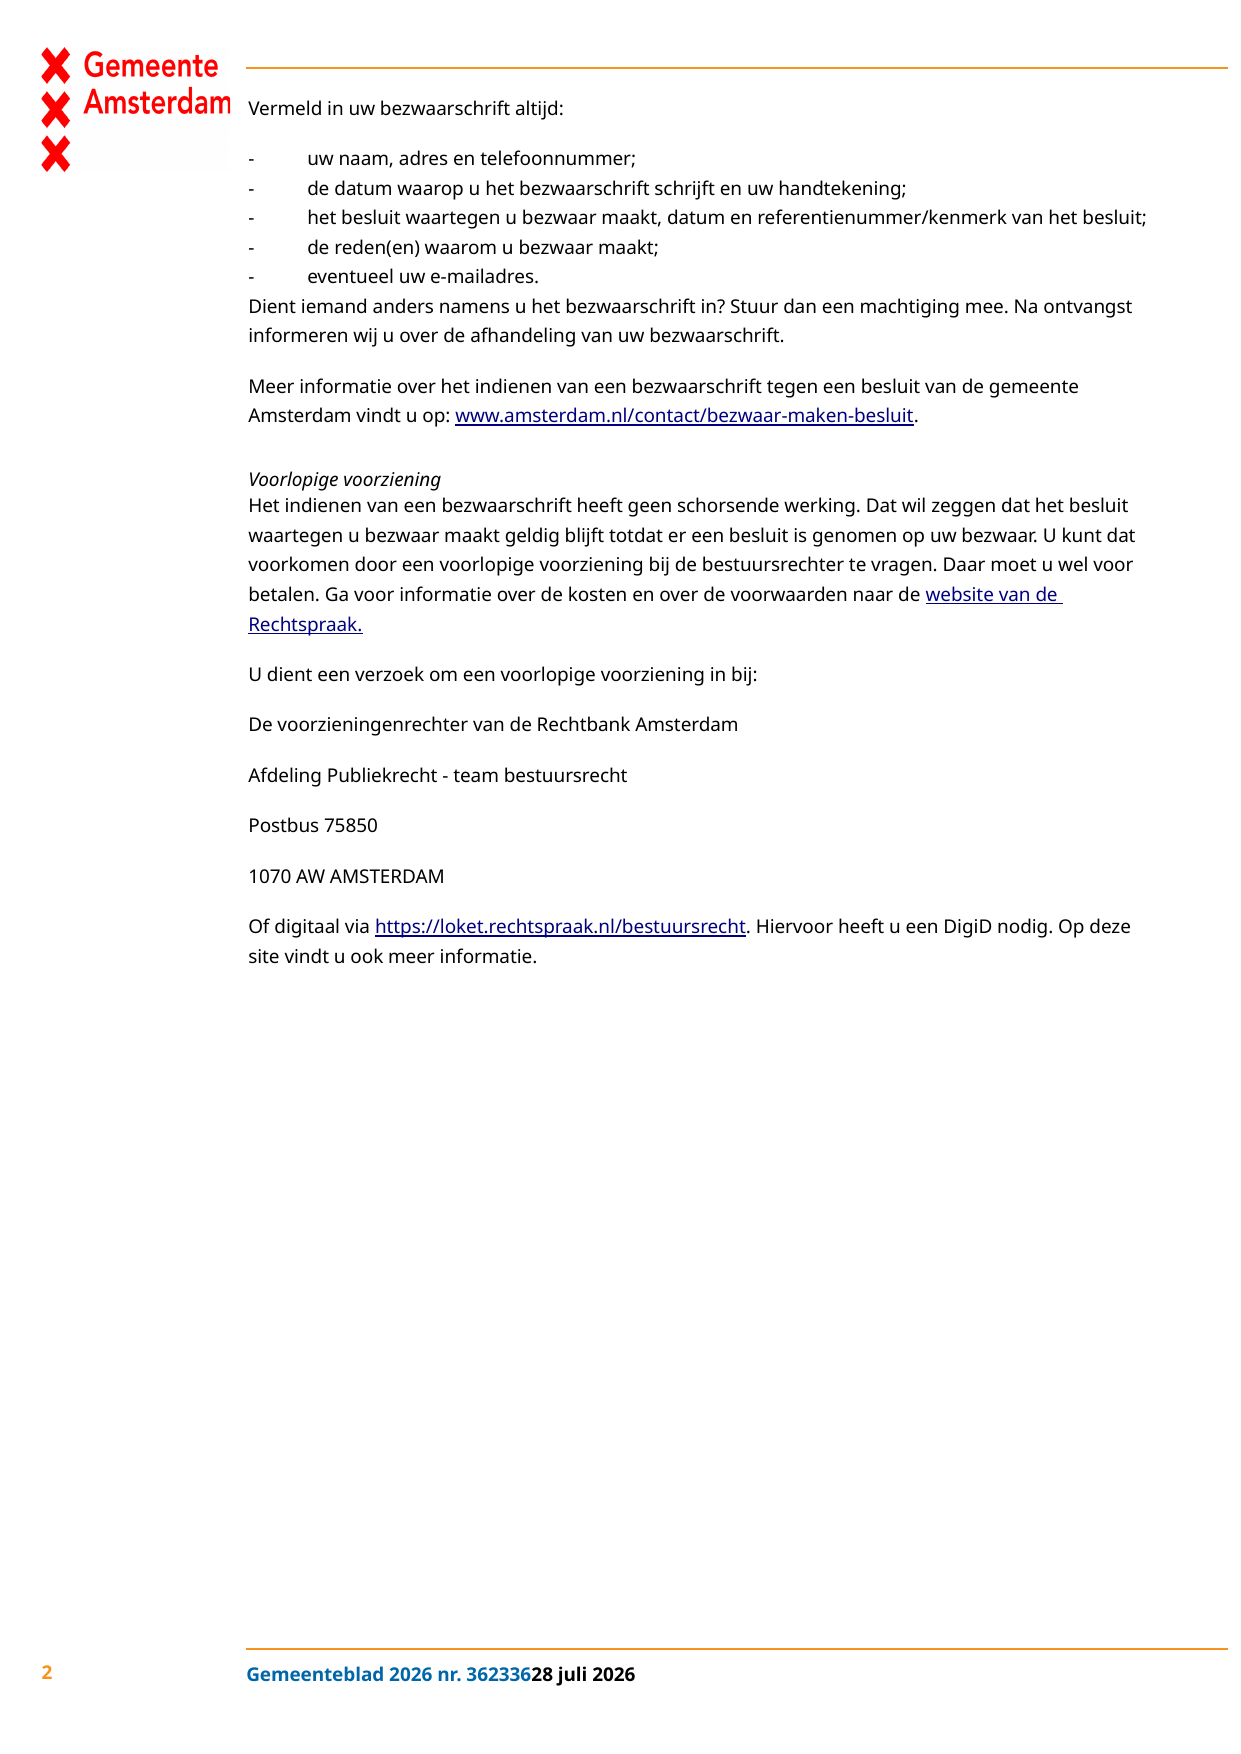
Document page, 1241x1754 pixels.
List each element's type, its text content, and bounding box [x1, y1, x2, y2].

list uw naam, adres en telefoonnummer; [248, 145, 1152, 171]
list de reden(en) waarom u bezwaar maakt; [248, 234, 1152, 260]
text Vermeld in uw bezwaarschrift altijd: [248, 95, 1152, 121]
list het besluit waartegen u bezwaar maakt, datum en referentienummer/kenmerk van het besluit; [248, 204, 1152, 230]
text De voorzieningenrechter van de Rechtbank Amsterdam [248, 712, 1152, 737]
text Postbus 75850 [248, 812, 1152, 838]
picture [41, 47, 231, 172]
text Dient iemand anders namens u het bezwaarschrift in? Stuur dan een machtiging mee. Na ontvangst informeren wij u over de afhandeling van uw bezwaarschrift. [248, 293, 1152, 348]
text 1070 AW AMSTERDAM [248, 863, 1152, 888]
text Afdeling Publiekrecht - team bestuursrecht [248, 762, 1152, 788]
text U dient een verzoek om een voorlopige voorziening in bij: [248, 661, 1152, 687]
text Of digitaal via https://loket.rechtspraak.nl/bestuursrecht. Hiervoor heeft u een DigiD nodig. Op deze site vindt u ook meer informatie. [248, 913, 1152, 968]
list de datum waarop u het bezwaarschrift schrijft en uw handtekening; [248, 175, 1152, 201]
text Voorlopige voorziening [248, 467, 1152, 492]
text Het indienen van een bezwaarschrift heeft geen schorsende werking. Dat wil zeggen dat het besluit waartegen u bezwaar maakt geldig blijft totdat er een besluit is genomen op uw bezwaar. U kunt dat voorkomen door een voorlopige voorziening bij de bestuursrechter te vragen. Daar moet u wel voor betalen. Ga voor informatie over de kosten en over de voorwaarden naar de website van de Rechtspraak. [248, 492, 1152, 636]
list eventueel uw e-mailadres. [248, 263, 1152, 289]
text Meer informatie over het indienen van een bezwaarschrift tegen een besluit van de gemeente Amsterdam vindt u op: www.amsterdam.nl/contact/bezwaar-maken-besluit. [248, 373, 1152, 428]
